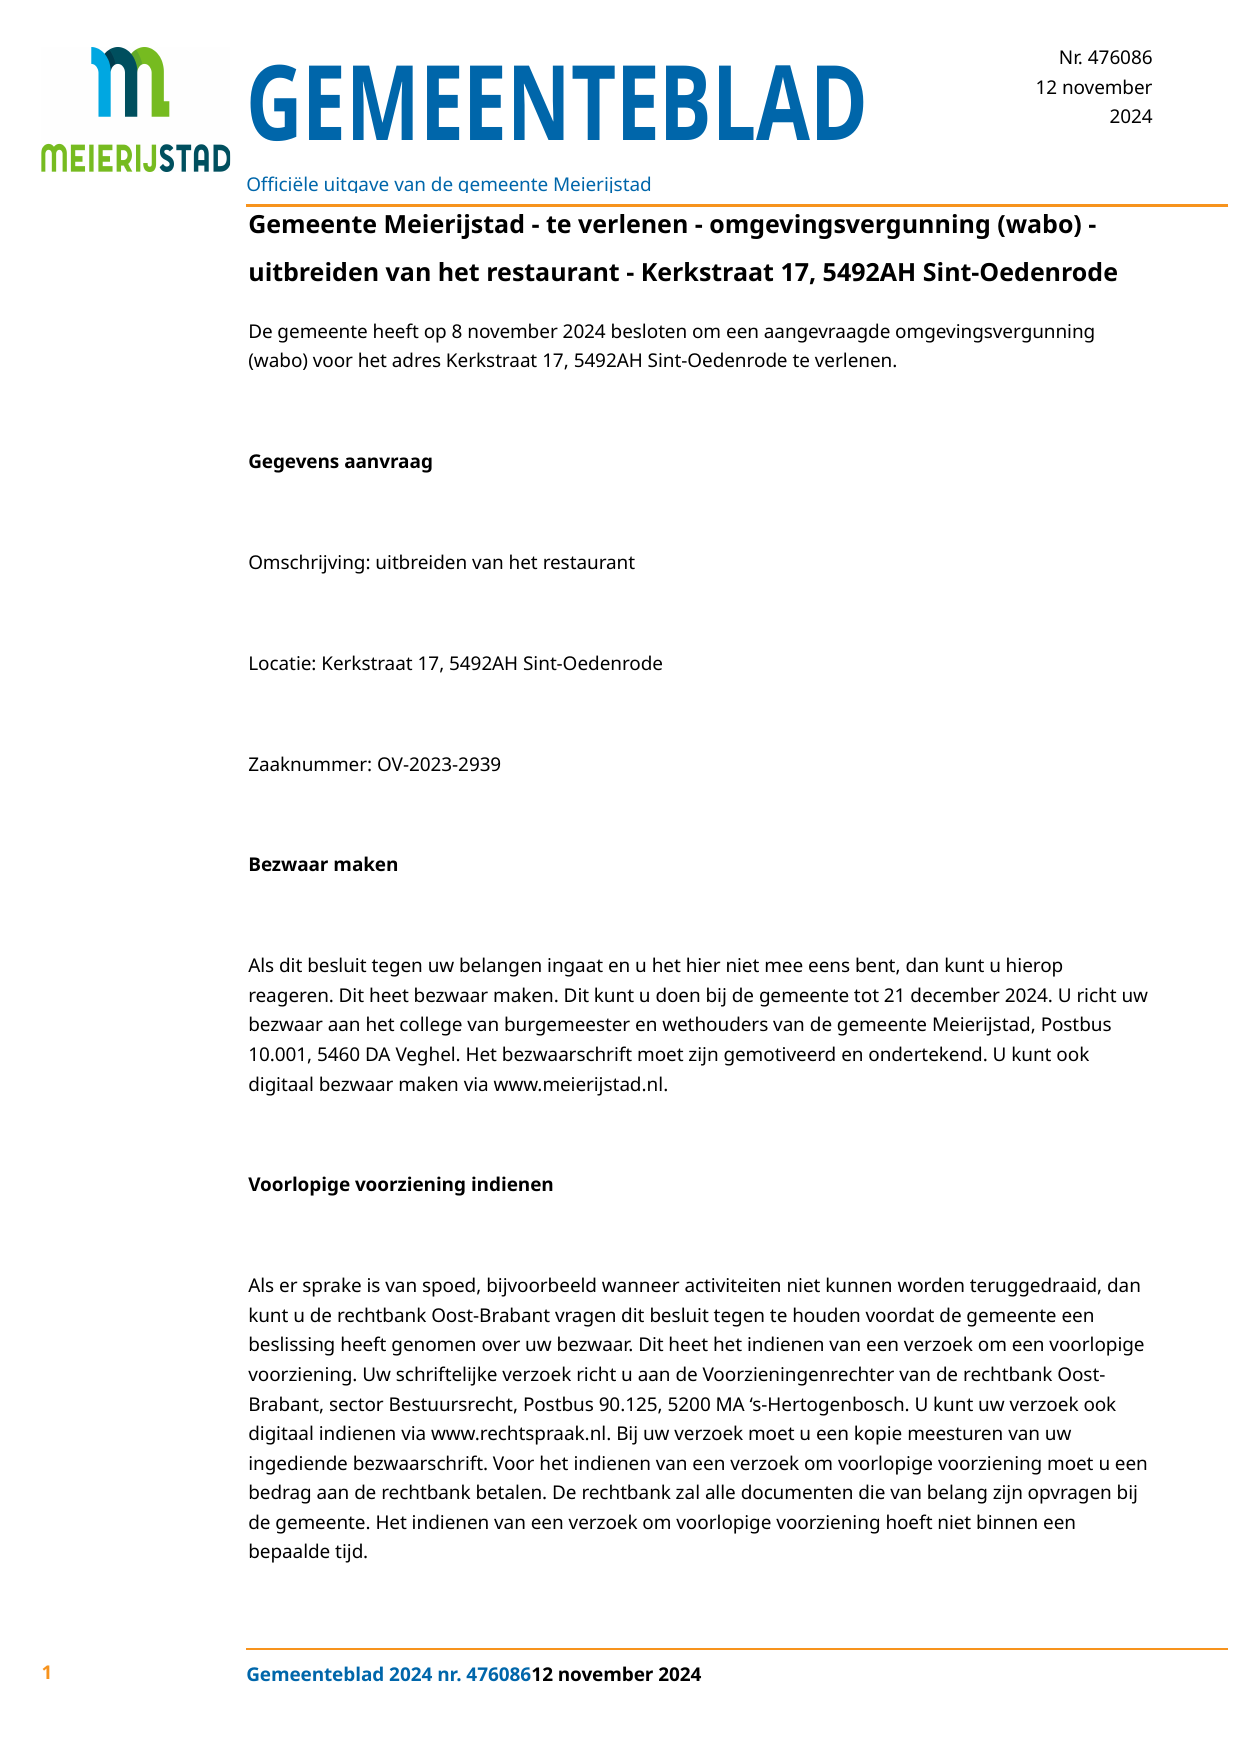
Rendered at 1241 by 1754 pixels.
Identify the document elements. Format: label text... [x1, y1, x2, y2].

text Locatie: Kerkstraat 17, 5492AH Sint-Oedenrode [248, 650, 1152, 676]
text Voorlopige voorziening indienen [248, 1172, 1152, 1197]
text Zaaknummer: OV-2023-2939 [248, 751, 1152, 777]
picture [41, 47, 231, 172]
text Als er sprake is van spoed, bijvoorbeeld wanneer activiteiten niet kunnen worden teruggedraaid, dan kunt u de rechtbank Oost-Brabant vragen dit besluit tegen te houden voordat de gemeente een beslissing heeft genomen over uw bezwaar. Dit heet het indienen van een verzoek om een voorlopige voorziening. Uw schriftelijke verzoek richt u aan de Voorzieningenrechter van de rechtbank Oost-Brabant, sector Bestuursrecht, Postbus 90.125, 5200 MA ‘s-Hertogenbosch. U kunt uw verzoek ook digitaal indienen via www.rechtspraak.nl. Bij uw verzoek moet u een kopie meesturen van uw ingediende bezwaarschrift. Voor het indienen van een verzoek om voorlopige voorziening moet u een bedrag aan de rechtbank betalen. De rechtbank zal alle documenten die van belang zijn opvragen bij de gemeente. Het indienen van een verzoek om voorlopige voorziening hoeft niet binnen een bepaalde tijd. [248, 1272, 1152, 1564]
text Omschrijving: uitbreiden van het restaurant [248, 549, 1152, 575]
text Bezwaar maken [248, 852, 1152, 877]
text Gegevens aanvraag [248, 448, 1152, 474]
text Gemeente Meierijstad - te verlenen - omgevingsvergunning (wabo) - uitbreiden van het restaurant - Kerkstraat 17, 5492AH Sint-Oedenrode [248, 207, 1152, 288]
text De gemeente heeft op 8 november 2024 besloten om een aangevraagde omgevingsvergunning (wabo) voor het adres Kerkstraat 17, 5492AH Sint-Oedenrode te verlenen. [248, 318, 1152, 373]
text Als dit besluit tegen uw belangen ingaat en u het hier niet mee eens bent, dan kunt u hierop reageren. Dit heet bezwaar maken. Dit kunt u doen bij de gemeente tot 21 december 2024. U richt uw bezwaar aan het college van burgemeester en wethouders van de gemeente Meierijstad, Postbus 10.001, 5460 DA Veghel. Het bezwaarschrift moet zijn gemotiveerd en ondertekend. U kunt ook digitaal bezwaar maken via www.meierijstad.nl. [248, 952, 1152, 1097]
